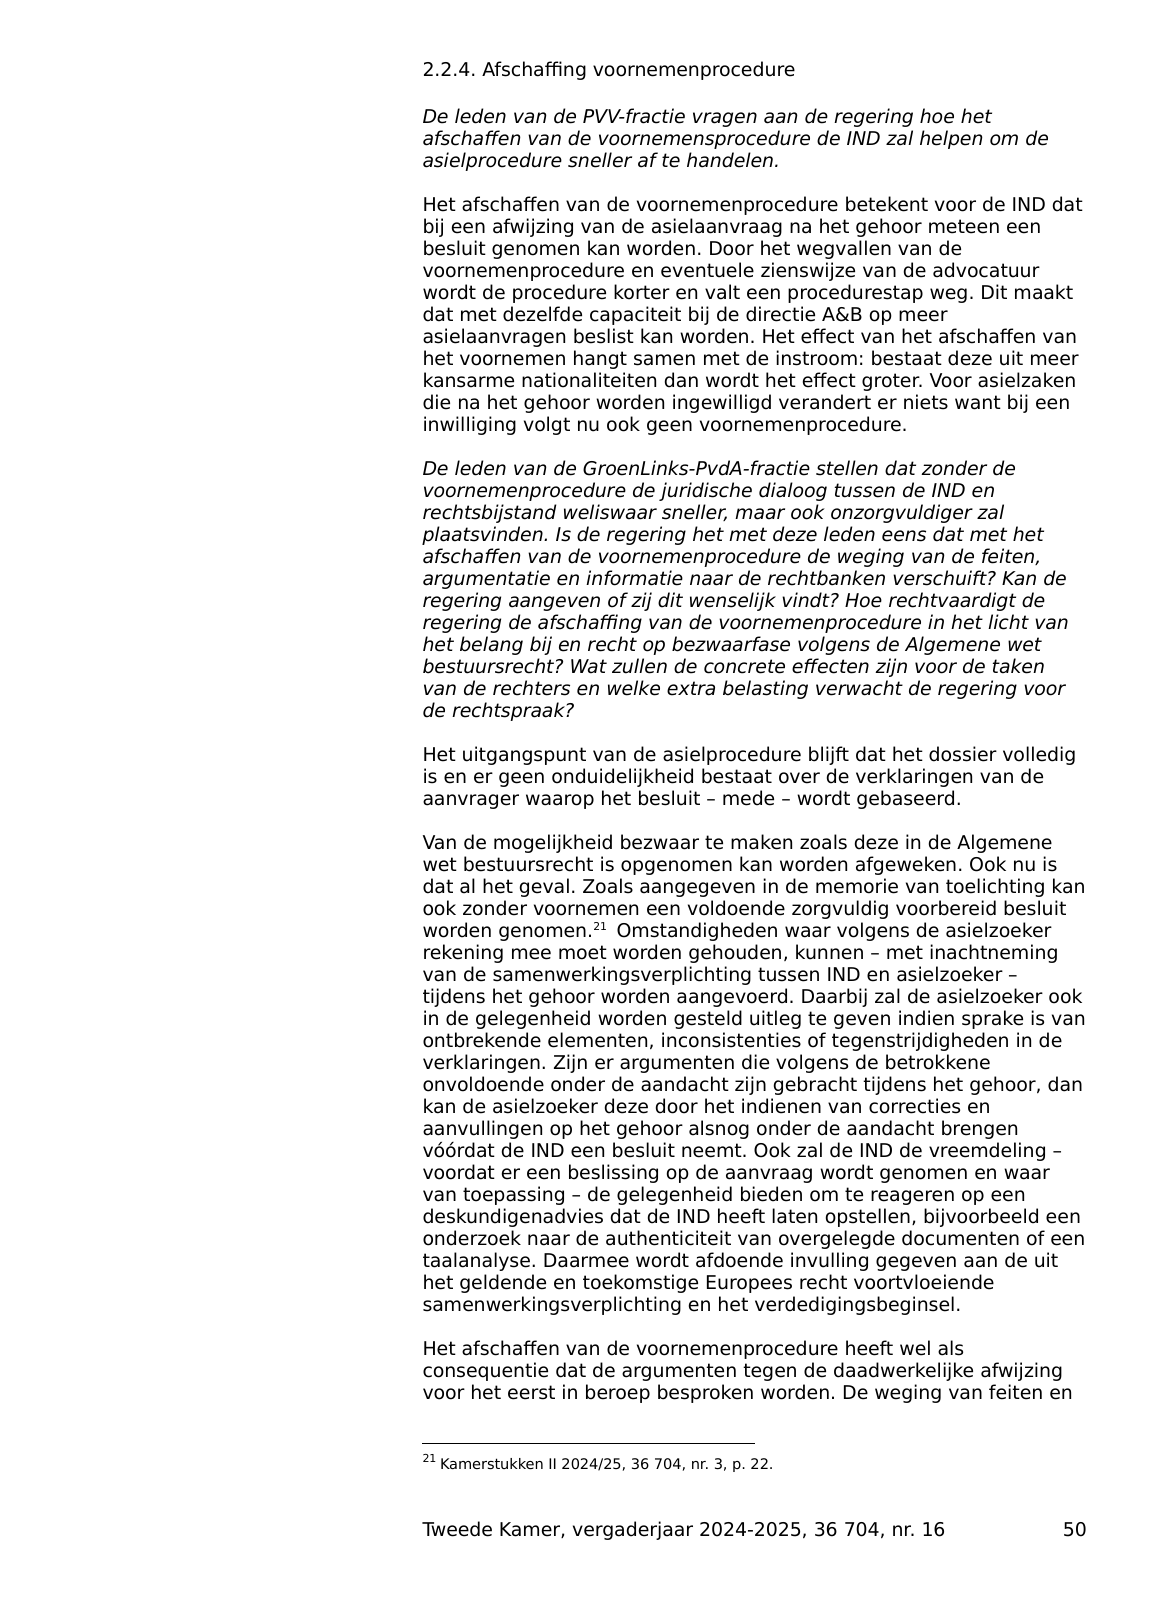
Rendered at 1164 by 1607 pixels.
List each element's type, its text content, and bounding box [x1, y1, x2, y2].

text De leden van de PVV-fractie vragen aan de regering hoe het afschaffen van de voornemensprocedure de IND zal helpen om de asielprocedure sneller af te handelen. [422, 106, 1087, 172]
text De leden van de GroenLinks-PvdA-fractie stellen dat zonder de voornemenprocedure de juridische dialoog tussen de IND en rechtsbijstand weliswaar sneller, maar ook onzorgvuldiger zal plaatsvinden. Is de regering het met deze leden eens dat met het afschaffen van de voornemenprocedure de weging van de feiten, argumentatie en informatie naar de rechtbanken verschuift? Kan de regering aangeven of zij dit wenselijk vindt? Hoe rechtvaardigt de regering de afschaffing van de voornemenprocedure in het licht van het belang bij en recht op bezwaarfase volgens de Algemene wet bestuursrecht? Wat zullen de concrete effecten zijn voor de taken van de rechters en welke extra belasting verwacht de regering voor de rechtspraak? [422, 458, 1087, 722]
text Het afschaffen van de voornemenprocedure betekent voor de IND dat bij een afwijzing van de asielaanvraag na het gehoor meteen een besluit genomen kan worden. Door het wegvallen van de voornemenprocedure en eventuele zienswijze van de advocatuur wordt de procedure korter en valt een procedurestap weg. Dit maakt dat met dezelfde capaciteit bij de directie A&B op meer asielaanvragen beslist kan worden. Het effect van het afschaffen van het voornemen hangt samen met de instroom: bestaat deze uit meer kansarme nationaliteiten dan wordt het effect groter. Voor asielzaken die na het gehoor worden ingewilligd verandert er niets want bij een inwilliging volgt nu ook geen voornemenprocedure. [422, 194, 1087, 436]
subtitle 2.2.4. Afschaffing voornemenprocedure [422, 59, 1087, 81]
text Van de mogelijkheid bezwaar te maken zoals deze in de Algemene wet bestuursrecht is opgenomen kan worden afgeweken. Ook nu is dat al het geval. Zoals aangegeven in de memorie van toelichting kan ook zonder voornemen een voldoende zorgvuldig voorbereid besluit worden genomen. Omstandigheden waar volgens de asielzoeker rekening mee moet worden gehouden, kunnen – met inachtneming van de samenwerkingsverplichting tussen IND en asielzoeker – tijdens het gehoor worden aangevoerd. Daarbij zal de asielzoeker ook in de gelegenheid worden gesteld uitleg te geven indien sprake is van ontbrekende elementen, inconsistenties of tegenstrijdigheden in de verklaringen. Zijn er argumenten die volgens de betrokkene onvoldoende onder de aandacht zijn gebracht tijdens het gehoor, dan kan de asielzoeker deze door het indienen van correcties en aanvullingen op het gehoor alsnog onder de aandacht brengen vóórdat de IND een besluit neemt. Ook zal de IND de vreemdeling – voordat er een beslissing op de aanvraag wordt genomen en waar van toepassing – de gelegenheid bieden om te reageren op een deskundigenadvies dat de IND heeft laten opstellen, bijvoorbeeld een onderzoek naar de authenticiteit van overgelegde documenten of een taalanalyse. Daarmee wordt afdoende invulling gegeven aan de uit het geldende en toekomstige Europees recht voortvloeiende samenwerkingsverplichting en het verdedigingsbeginsel. [422, 832, 1087, 1316]
text Het uitgangspunt van de asielprocedure blijft dat het dossier volledig is en er geen onduidelijkheid bestaat over de verklaringen van de aanvrager waarop het besluit – mede – wordt gebaseerd. [422, 744, 1087, 810]
text Kamerstukken II 2024/25, 36 704, nr. 3, p. 22. [422, 1452, 1087, 1474]
text Het afschaffen van de voornemenprocedure heeft wel als consequentie dat de argumenten tegen de daadwerkelijke afwijzing voor het eerst in beroep besproken worden. De weging van feiten en [422, 1338, 1087, 1404]
